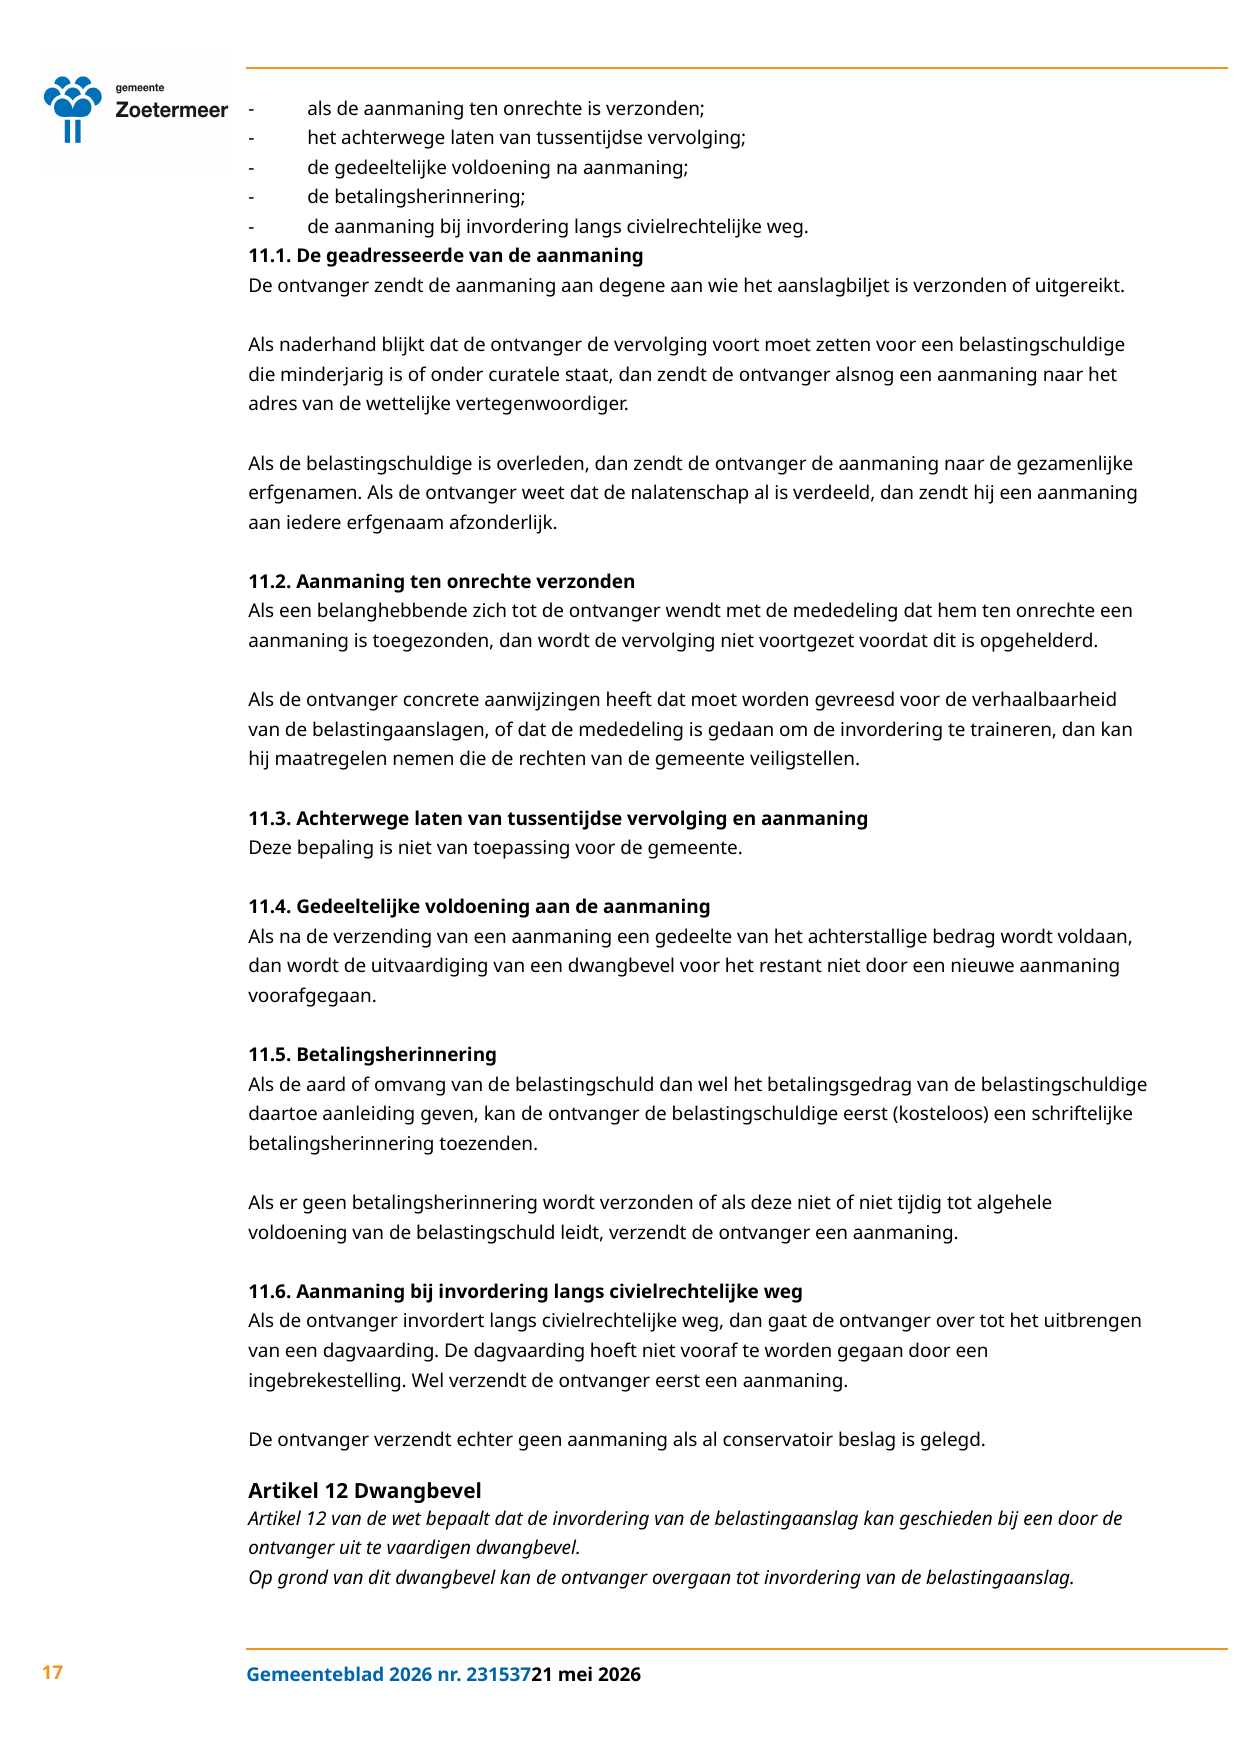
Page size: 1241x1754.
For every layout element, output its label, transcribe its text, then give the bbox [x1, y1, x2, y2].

text Als de ontvanger invordert langs civielrechtelijke weg, dan gaat de ontvanger over tot het uitbrengen van een dagvaarding. De dagvaarding hoeft niet vooraf te worden gegaan door een ingebrekestelling. Wel verzendt de ontvanger eerst een aanmaning. [248, 1308, 1152, 1393]
text Deze bepaling is niet van toepassing voor de gemeente. [248, 834, 1152, 860]
text Als de ontvanger concrete aanwijzingen heeft dat moet worden gevreesd voor de verhaalbaarheid van de belastingaanslagen, of dat de mededeling is gedaan om de invordering te traineren, dan kan hij maatregelen nemen die de rechten van de gemeente veiligstellen. [248, 686, 1152, 771]
list de betalingsherinnering; [248, 183, 1152, 209]
text Artikel 12 Dwangbevel [248, 1476, 1152, 1505]
text De ontvanger verzendt echter geen aanmaning als al conservatoir beslag is gelegd. [248, 1426, 1152, 1452]
text Als naderhand blijkt dat de ontvanger de vervolging voort moet zetten voor een belastingschuldige die minderjarig is of onder curatele staat, dan zendt de ontvanger alsnog een aanmaning naar het adres van de wettelijke vertegenwoordiger. [248, 331, 1152, 416]
list de aanmaning bij invordering langs civielrechtelijke weg. [248, 213, 1152, 239]
text Als na de verzending van een aanmaning een gedeelte van het achterstallige bedrag wordt voldaan, dan wordt de uitvaardiging van een dwangbevel voor het restant niet door een nieuwe aanmaning voorafgegaan. [248, 923, 1152, 1008]
text Als er geen betalingsherinnering wordt verzonden of als deze niet of niet tijdig tot algehele voldoening van de belastingschuld leidt, verzendt de ontvanger een aanmaning. [248, 1189, 1152, 1245]
text Als een belanghebbende zich tot de ontvanger wendt met de mededeling dat hem ten onrechte een aanmaning is toegezonden, dan wordt de vervolging niet voortgezet voordat dit is opgehelderd. [248, 598, 1152, 653]
text Als de aard of omvang van de belastingschuld dan wel het betalingsgedrag van de belastingschuldige daartoe aanleiding geven, kan de ontvanger de belastingschuldige eerst (kosteloos) een schriftelijke betalingsherinnering toezenden. [248, 1071, 1152, 1156]
text Als de belastingschuldige is overleden, dan zendt de ontvanger de aanmaning naar de gezamenlijke erfgenamen. Als de ontvanger weet dat de nalatenschap al is verdeeld, dan zendt hij een aanmaning aan iedere erfgenaam afzonderlijk. [248, 450, 1152, 535]
text Op grond van dit dwangbevel kan de ontvanger overgaan tot invordering van de belastingaanslag. [248, 1564, 1152, 1590]
text 11.6. Aanmaning bij invordering langs civielrechtelijke weg [248, 1278, 1152, 1304]
list als de aanmaning ten onrechte is verzonden; [248, 95, 1152, 121]
picture [41, 47, 231, 172]
text De ontvanger zendt de aanmaning aan degene aan wie het aanslagbiljet is verzonden of uitgereikt. [248, 272, 1152, 298]
text 11.2. Aanmaning ten onrechte verzonden [248, 568, 1152, 594]
text 11.1. De geadresseerde van de aanmaning [248, 243, 1152, 268]
text Artikel 12 van de wet bepaalt dat de invordering van de belastingaanslag kan geschieden bij een door de ontvanger uit te vaardigen dwangbevel. [248, 1505, 1152, 1560]
text 11.5. Betalingsherinnering [248, 1041, 1152, 1067]
list de gedeeltelijke voldoening na aanmaning; [248, 154, 1152, 180]
list het achterwege laten van tussentijdse vervolging; [248, 124, 1152, 150]
text 11.4. Gedeeltelijke voldoening aan de aanmaning [248, 893, 1152, 919]
text 11.3. Achterwege laten van tussentijdse vervolging en aanmaning [248, 805, 1152, 831]
